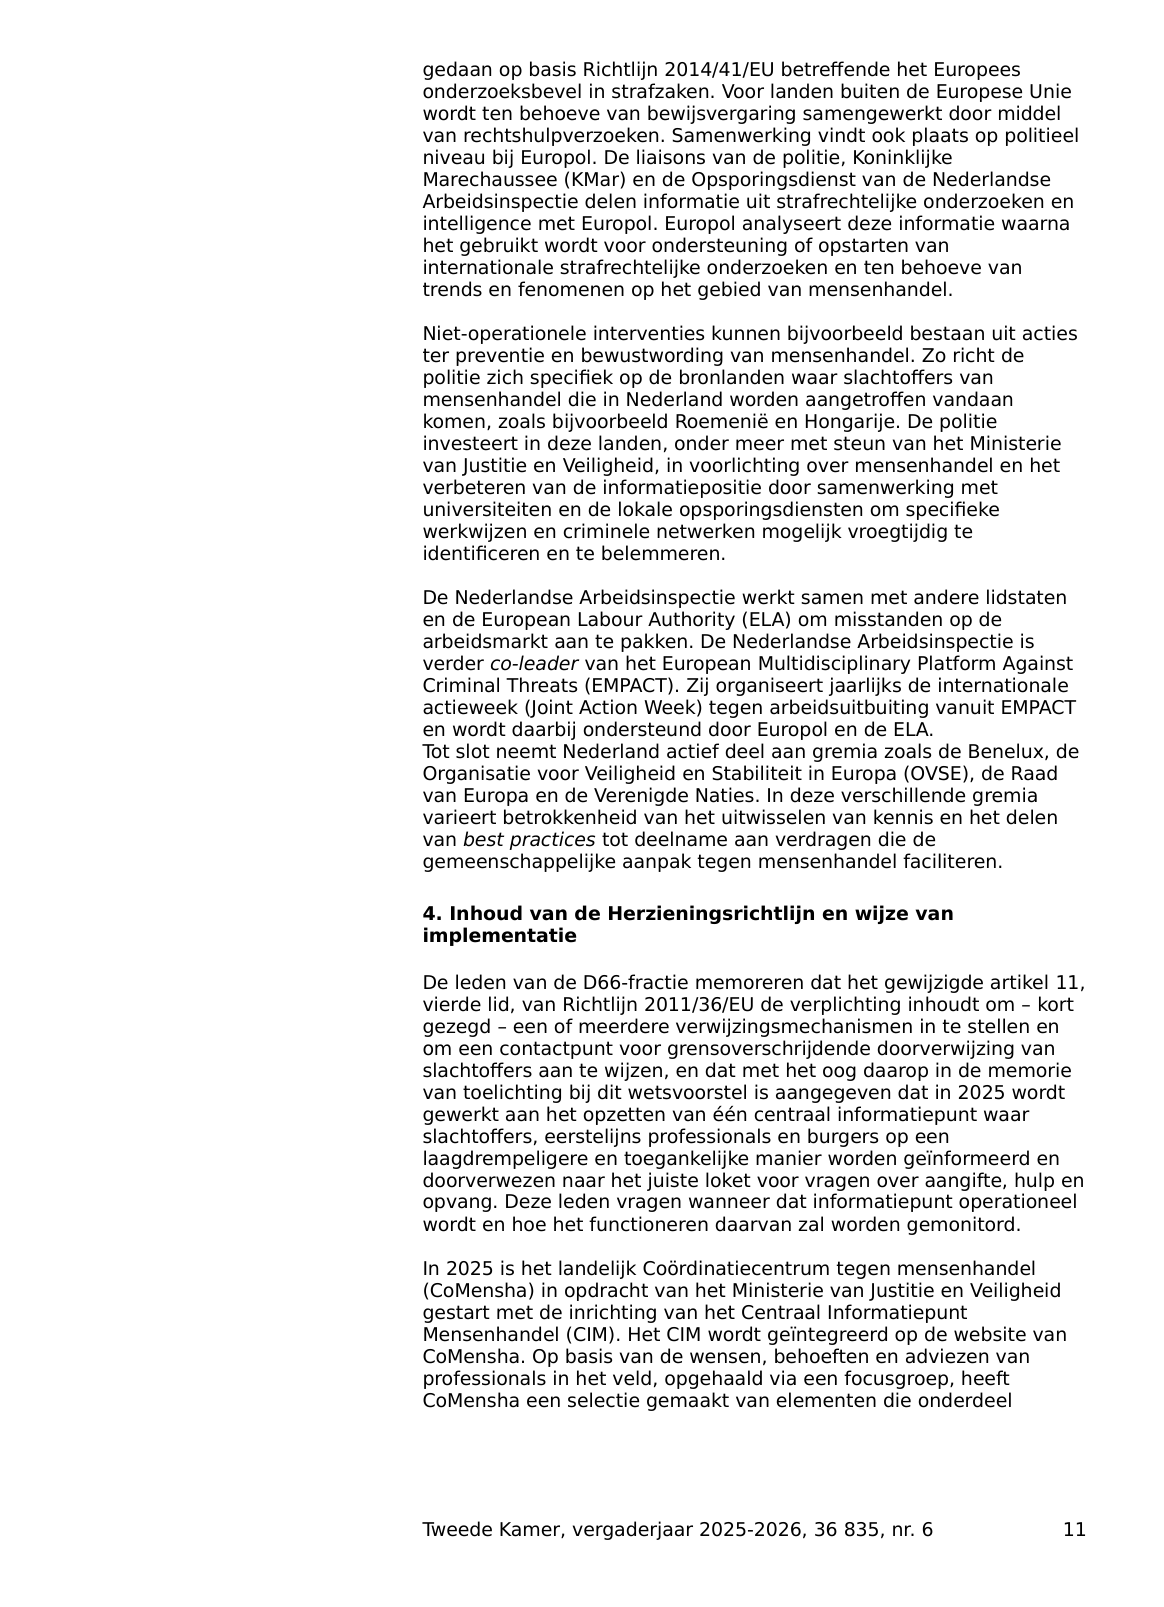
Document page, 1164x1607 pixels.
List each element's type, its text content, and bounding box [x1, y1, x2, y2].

subtitle 4. Inhoud van de Herzieningsrichtlijn en wijze van implementatie [422, 903, 1087, 947]
text Tot slot neemt Nederland actief deel aan gremia zoals de Benelux, de Organisatie voor Veiligheid en Stabiliteit in Europa (OVSE), de Raad van Europa en de Verenigde Naties. In deze verschillende gremia varieert betrokkenheid van het uitwisselen van kennis en het delen van best practices tot deelname aan verdragen die de gemeenschappelijke aanpak tegen mensenhandel faciliteren. [422, 741, 1087, 873]
text De leden van de D66-fractie memoreren dat het gewijzigde artikel 11, vierde lid, van Richtlijn 2011/36/EU de verplichting inhoudt om – kort gezegd – een of meerdere verwijzingsmechanismen in te stellen en om een contactpunt voor grensoverschrijdende doorverwijzing van slachtoffers aan te wijzen, en dat met het oog daarop in de memorie van toelichting bij dit wetsvoorstel is aangegeven dat in 2025 wordt gewerkt aan het opzetten van één centraal informatiepunt waar slachtoffers, eerstelijns professionals en burgers op een laagdrempeligere en toegankelijke manier worden geïnformeerd en doorverwezen naar het juiste loket voor vragen over aangifte, hulp en opvang. Deze leden vragen wanneer dat informatiepunt operationeel wordt en hoe het functioneren daarvan zal worden gemonitord. [422, 972, 1087, 1235]
text In 2025 is het landelijk Coördinatiecentrum tegen mensenhandel (CoMensha) in opdracht van het Ministerie van Justitie en Veiligheid gestart met de inrichting van het Centraal Informatiepunt Mensenhandel (CIM). Het CIM wordt geïntegreerd op de website van CoMensha. Op basis van de wensen, behoeften en adviezen van professionals in het veld, opgehaald via een focusgroep, heeft CoMensha een selectie gemaakt van elementen die onderdeel [422, 1258, 1087, 1411]
text Niet-operationele interventies kunnen bijvoorbeeld bestaan uit acties ter preventie en bewustwording van mensenhandel. Zo richt de politie zich specifiek op de bronlanden waar slachtoffers van mensenhandel die in Nederland worden aangetroffen vandaan komen, zoals bijvoorbeeld Roemenië en Hongarije. De politie investeert in deze landen, onder meer met steun van het Ministerie van Justitie en Veiligheid, in voorlichting over mensenhandel en het verbeteren van de informatiepositie door samenwerking met universiteiten en de lokale opsporingsdiensten om specifieke werkwijzen en criminele netwerken mogelijk vroegtijdig te identificeren en te belemmeren. [422, 323, 1087, 565]
text De Nederlandse Arbeidsinspectie werkt samen met andere lidstaten en de European Labour Authority (ELA) om misstanden op de arbeidsmarkt aan te pakken. De Nederlandse Arbeidsinspectie is verder co-leader van het European Multidisciplinary Platform Against Criminal Threats (EMPACT). Zij organiseert jaarlijks de internationale actieweek (Joint Action Week) tegen arbeidsuitbuiting vanuit EMPACT en wordt daarbij ondersteund door Europol en de ELA. [422, 587, 1087, 741]
text gedaan op basis Richtlijn 2014/41/EU betreffende het Europees onderzoeksbevel in strafzaken. Voor landen buiten de Europese Unie wordt ten behoeve van bewijsvergaring samengewerkt door middel van rechtshulpverzoeken. Samenwerking vindt ook plaats op politieel niveau bij Europol. De liaisons van de politie, Koninklijke Marechaussee (KMar) en de Opsporingsdienst van de Nederlandse Arbeidsinspectie delen informatie uit strafrechtelijke onderzoeken en intelligence met Europol. Europol analyseert deze informatie waarna het gebruikt wordt voor ondersteuning of opstarten van internationale strafrechtelijke onderzoeken en ten behoeve van trends en fenomenen op het gebied van mensenhandel. [422, 59, 1087, 301]
